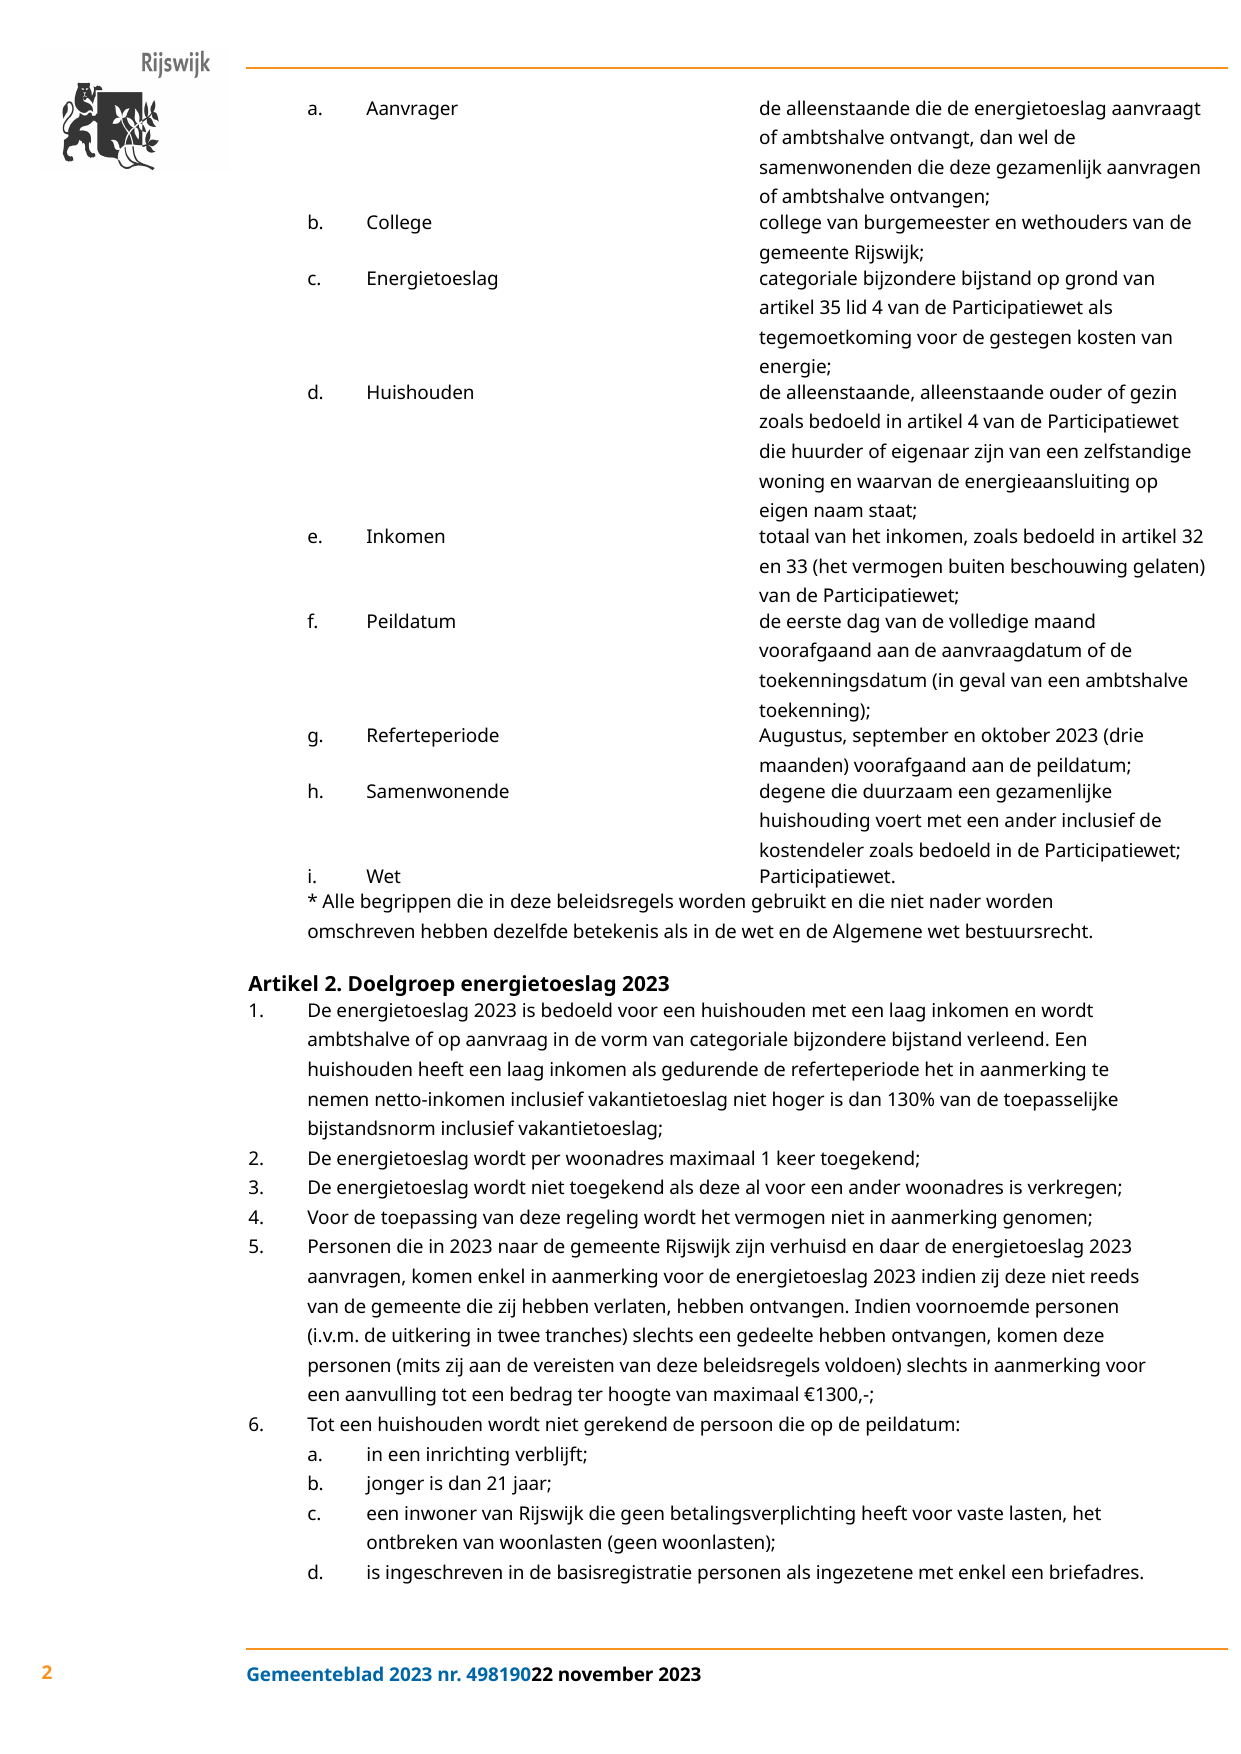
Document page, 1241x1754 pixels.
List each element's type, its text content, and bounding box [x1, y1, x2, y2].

table_cell Referteperiode [307, 723, 759, 778]
table_cell College [307, 209, 759, 265]
table_cell de eerste dag van de volledige maand voorafgaand aan de aanvraagdatum of de toekenningsdatum (in geval van een ambtshalve toekenning); [759, 608, 1211, 723]
list De energietoeslag wordt niet toegekend als deze al voor een ander woonadres is verkregen; [248, 1174, 1152, 1200]
table_cell college van burgemeester en wethouders van de gemeente Rijswijk; [759, 209, 1211, 265]
table_cell totaal van het inkomen, zoals bedoeld in artikel 32 en 33 (het vermogen buiten beschouwing gelaten) van de Participatiewet; [759, 523, 1211, 608]
table_header Aanvrager [307, 95, 759, 209]
table_header de alleenstaande die de energietoeslag aanvraagt of ambtshalve ontvangt, dan wel de samenwonenden die deze gezamenlijk aanvragen of ambtshalve ontvangen; [759, 95, 1211, 209]
table_cell de alleenstaande, alleenstaande ouder of gezin zoals bedoeld in artikel 4 van de Participatiewet die huurder of eigenaar zijn van een zelfstandige woning en waarvan de energieaansluiting op eigen naam staat; [759, 379, 1211, 523]
table_cell Peildatum [307, 608, 759, 723]
table_cell Samenwonende [307, 778, 759, 863]
list jonger is dan 21 jaar; [307, 1470, 1152, 1496]
text Artikel 2. Doelgroep energietoeslag 2023 [248, 969, 1152, 997]
table_cell Augustus, september en oktober 2023 (drie maanden) voorafgaand aan de peildatum; [759, 723, 1211, 778]
list * Alle begrippen die in deze beleidsregels worden gebruikt en die niet nader worden omschreven hebben dezelfde betekenis als in de wet en de Algemene wet bestuursrecht. [248, 889, 1152, 944]
list Voor de toepassing van deze regeling wordt het vermogen niet in aanmerking genomen; [248, 1204, 1152, 1230]
table_cell Energietoeslag [307, 265, 759, 379]
table_cell categoriale bijzondere bijstand op grond van artikel 35 lid 4 van de Participatiewet als tegemoetkoming voor de gestegen kosten van energie; [759, 265, 1211, 379]
picture [41, 47, 231, 172]
list Tot een huishouden wordt niet gerekend de persoon die op de peildatum: [248, 1411, 1152, 1437]
list Personen die in 2023 naar de gemeente Rijswijk zijn verhuisd en daar de energietoeslag 2023 aanvragen, komen enkel in aanmerking voor de energietoeslag 2023 indien zij deze niet reeds van de gemeente die zij hebben verlaten, hebben ontvangen. Indien voornoemde personen (i.v.m. de uitkering in twee tranches) slechts een gedeelte hebben ontvangen, komen deze personen (mits zij aan de vereisten van deze beleidsregels voldoen) slechts in aanmerking voor een aanvulling tot een bedrag ter hoogte van maximaal €1300,-; [248, 1234, 1152, 1407]
list is ingeschreven in de basisregistratie personen als ingezetene met enkel een briefadres. [307, 1559, 1152, 1585]
table_cell Participatiewet. [759, 863, 1211, 888]
table_cell Inkomen [307, 523, 759, 608]
list een inwoner van Rijswijk die geen betalingsverplichting heeft voor vaste lasten, het ontbreken van woonlasten (geen woonlasten); [307, 1500, 1152, 1555]
list De energietoeslag wordt per woonadres maximaal 1 keer toegekend; [248, 1145, 1152, 1171]
list in een inrichting verblijft; [307, 1441, 1152, 1467]
table_cell Huishouden [307, 379, 759, 523]
table_cell degene die duurzaam een gezamenlijke huishouding voert met een ander inclusief de kostendeler zoals bedoeld in de Participatiewet; [759, 778, 1211, 863]
table_cell Wet [307, 863, 759, 888]
list De energietoeslag 2023 is bedoeld voor een huishouden met een laag inkomen en wordt ambtshalve of op aanvraag in de vorm van categoriale bijzondere bijstand verleend. Een huishouden heeft een laag inkomen als gedurende de referteperiode het in aanmerking te nemen netto-inkomen inclusief vakantietoeslag niet hoger is dan 130% van de toepasselijke bijstandsnorm inclusief vakantietoeslag; [248, 997, 1152, 1141]
